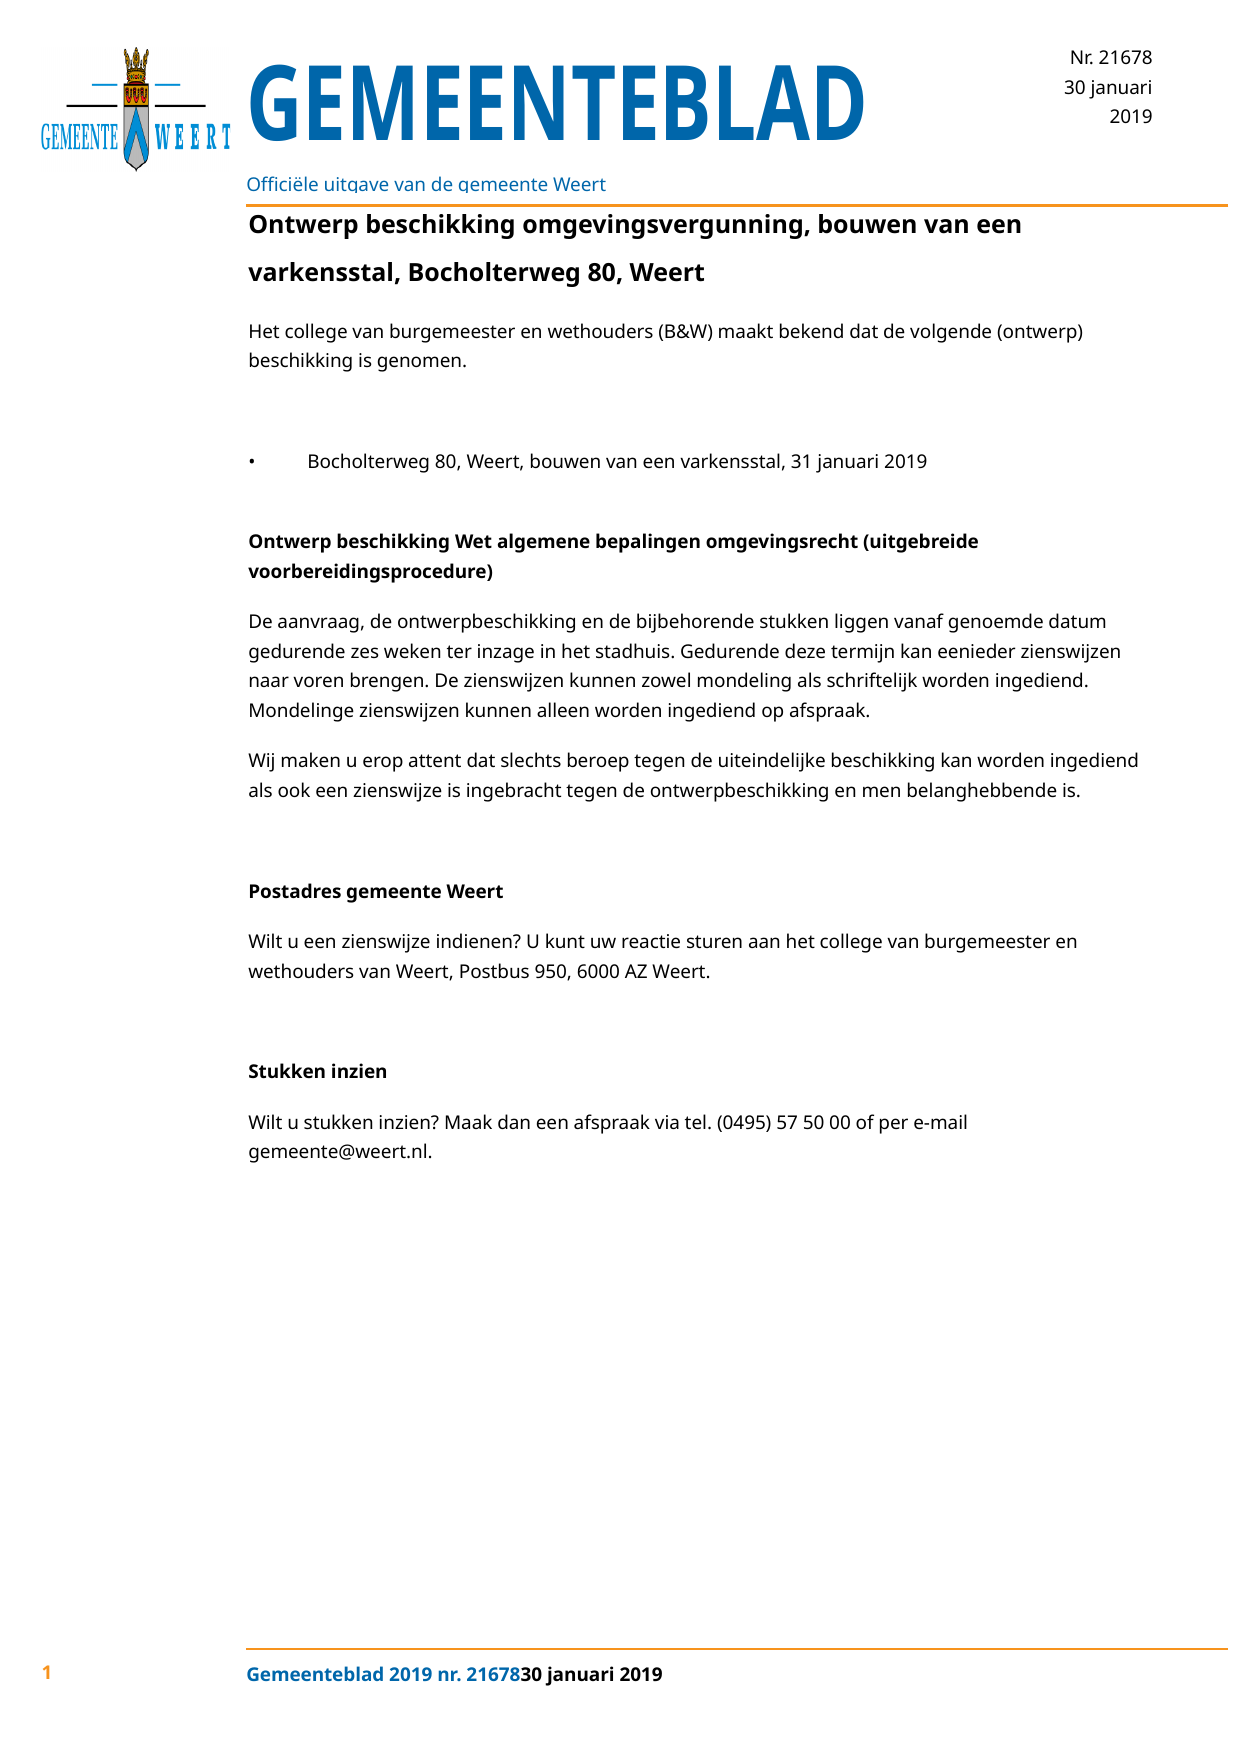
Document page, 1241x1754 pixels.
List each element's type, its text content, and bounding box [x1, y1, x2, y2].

text Wilt u een zienswijze indienen? U kunt uw reactie sturen aan het college van burgemeester en wethouders van Weert, Postbus 950, 6000 AZ Weert. [248, 928, 1152, 984]
text Stukken inzien [248, 1059, 1152, 1084]
picture [41, 47, 231, 172]
text De aanvraag, de ontwerpbeschikking en de bijbehorende stukken liggen vanaf genoemde datum gedurende zes weken ter inzage in het stadhuis. Gedurende deze termijn kan eenieder zienswijzen naar voren brengen. De zienswijzen kunnen zowel mondeling als schriftelijk worden ingediend. Mondelinge zienswijzen kunnen alleen worden ingediend op afspraak. [248, 608, 1152, 723]
text Ontwerp beschikking omgevingsvergunning, bouwen van een varkensstal, Bocholterweg 80, Weert [248, 207, 1152, 288]
text Ontwerp beschikking Wet algemene bepalingen omgevingsrecht (uitgebreide voorbereidingsprocedure) [248, 528, 1152, 584]
text Wij maken u erop attent dat slechts beroep tegen de uiteindelijke beschikking kan worden ingediend als ook een zienswijze is ingebracht tegen de ontwerpbeschikking en men belanghebbende is. [248, 747, 1152, 803]
text Wilt u stukken inzien? Maak dan een afspraak via tel. (0495) 57 50 00 of per e-mail gemeente@weert.nl. [248, 1109, 1152, 1164]
list Bocholterweg 80, Weert, bouwen van een varkensstal, 31 januari 2019 [248, 448, 1152, 474]
text Het college van burgemeester en wethouders (B&W) maakt bekend dat de volgende (ontwerp) beschikking is genomen. [248, 318, 1152, 373]
text Postadres gemeente Weert [248, 878, 1152, 904]
